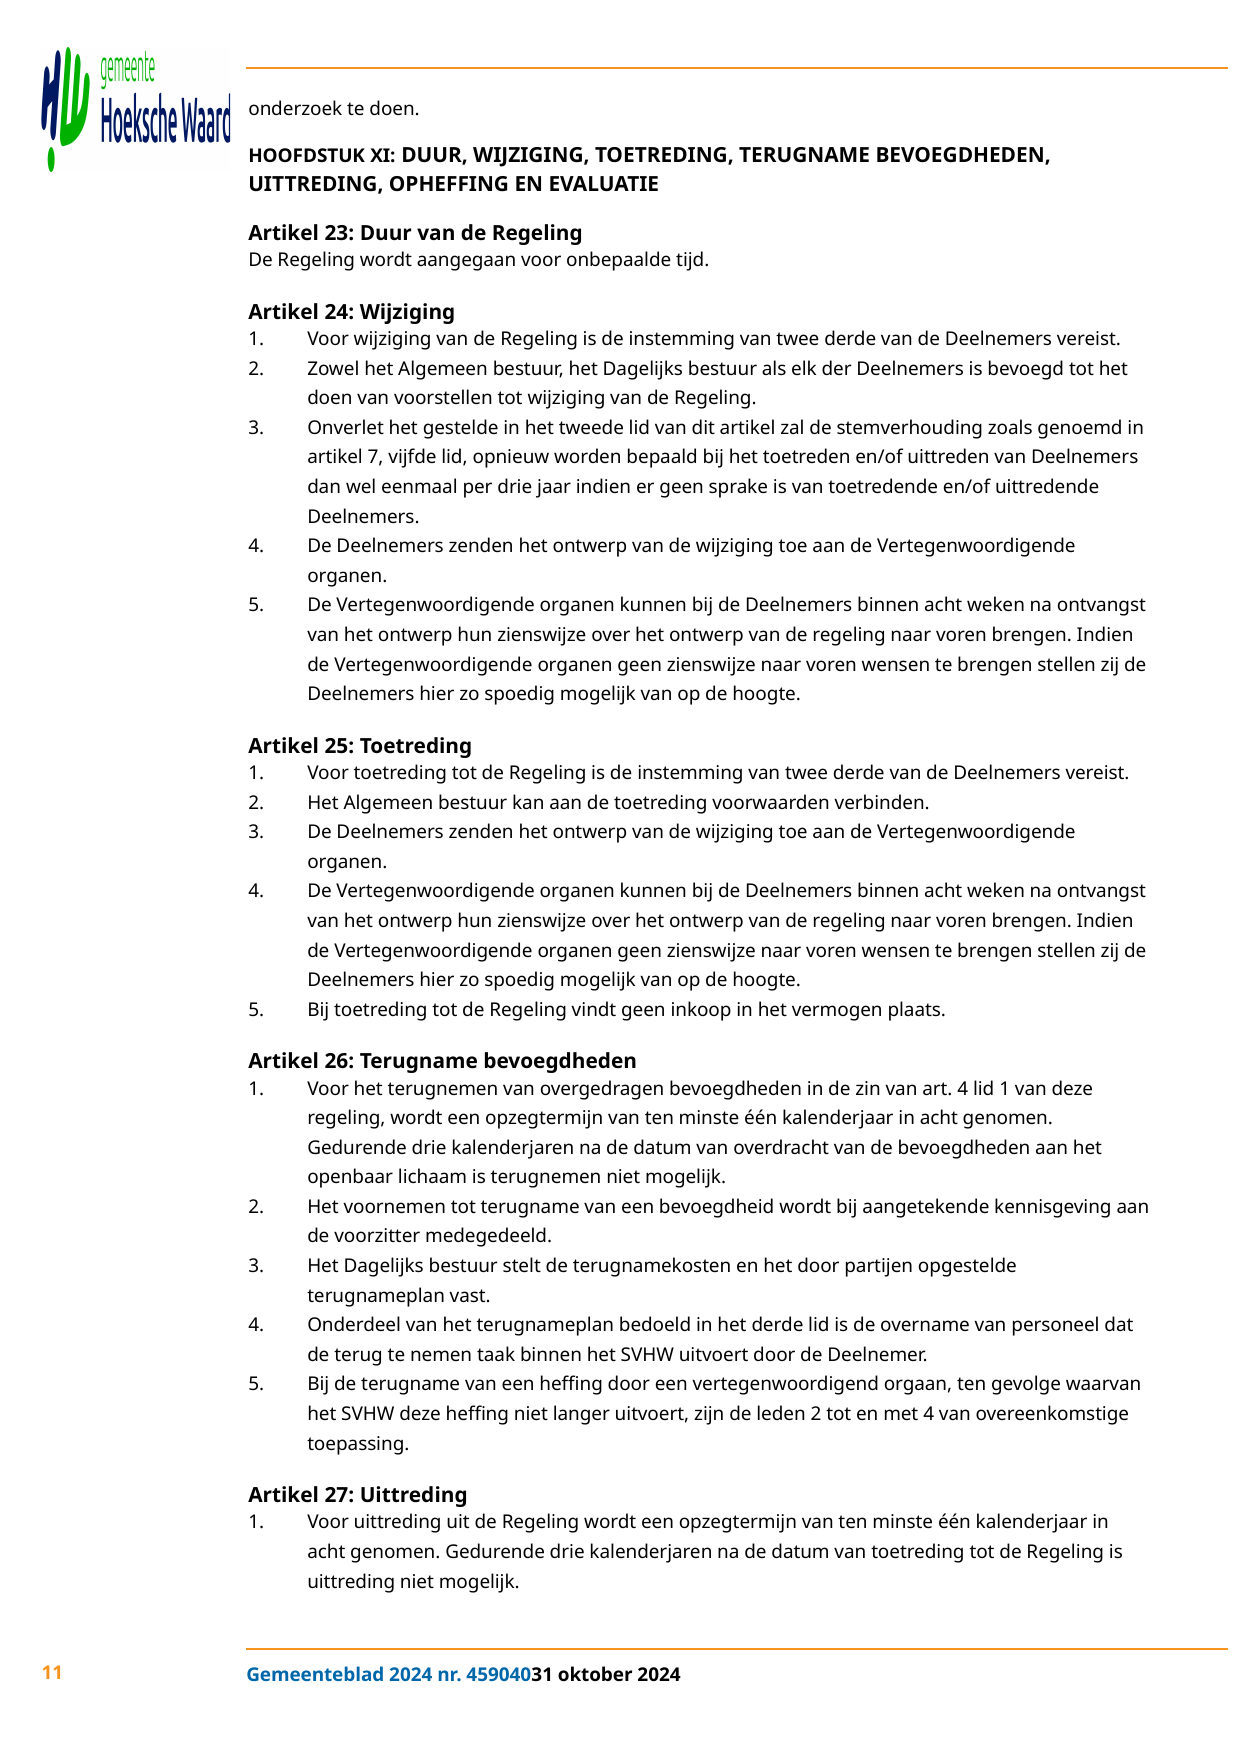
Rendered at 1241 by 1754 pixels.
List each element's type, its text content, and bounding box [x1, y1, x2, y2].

list Het Algemeen bestuur kan aan de toetreding voorwaarden verbinden. [248, 789, 1152, 814]
list De Vertegenwoordigende organen kunnen bij de Deelnemers binnen acht weken na ontvangst van het ontwerp hun zienswijze over het ontwerp van de regeling naar voren brengen. Indien de Vertegenwoordigende organen geen zienswijze naar voren wensen te brengen stellen zij de Deelnemers hier zo spoedig mogelijk van op de hoogte. [248, 592, 1152, 706]
text Artikel 23: Duur van de Regeling [248, 218, 1152, 247]
list Voor toetreding tot de Regeling is de instemming van twee derde van de Deelnemers vereist. [248, 759, 1152, 785]
text HOOFDSTUK XI: DUUR, WIJZIGING, TOETREDING, TERUGNAME BEVOEGDHEDEN, UITTREDING, OPHEFFING EN EVALUATIE [248, 140, 1152, 197]
list De Deelnemers zenden het ontwerp van de wijziging toe aan de Vertegenwoordigende organen. [248, 818, 1152, 874]
list Voor wijziging van de Regeling is de instemming van twee derde van de Deelnemers vereist. [248, 325, 1152, 351]
text Artikel 27: Uittreding [248, 1480, 1152, 1509]
list Onverlet het gestelde in het tweede lid van dit artikel zal de stemverhouding zoals genoemd in artikel 7, vijfde lid, opnieuw worden bepaald bij het toetreden en/of uittreden van Deelnemers dan wel eenmaal per drie jaar indien er geen sprake is van toetredende en/of uittredende Deelnemers. [248, 414, 1152, 529]
text Artikel 25: Toetreding [248, 731, 1152, 759]
list Bij de terugname van een heffing door een vertegenwoordigend orgaan, ten gevolge waarvan het SVHW deze heffing niet langer uitvoert, zijn de leden 2 tot en met 4 van overeenkomstige toepassing. [248, 1371, 1152, 1456]
list Het voornemen tot terugname van een bevoegdheid wordt bij aangetekende kennisgeving aan de voorzitter medegedeeld. [248, 1193, 1152, 1248]
text Artikel 26: Terugname bevoegdheden [248, 1046, 1152, 1075]
list Onderdeel van het terugnameplan bedoeld in het derde lid is de overname van personeel dat de terug te nemen taak binnen het SVHW uitvoert door de Deelnemer. [248, 1311, 1152, 1367]
list Zowel het Algemeen bestuur, het Dagelijks bestuur als elk der Deelnemers is bevoegd tot het doen van voorstellen tot wijziging van de Regeling. [248, 355, 1152, 410]
list De Vertegenwoordigende organen kunnen bij de Deelnemers binnen acht weken na ontvangst van het ontwerp hun zienswijze over het ontwerp van de regeling naar voren brengen. Indien de Vertegenwoordigende organen geen zienswijze naar voren wensen te brengen stellen zij de Deelnemers hier zo spoedig mogelijk van op de hoogte. [248, 878, 1152, 992]
list Het Dagelijks bestuur stelt de terugnamekosten en het door partijen opgestelde terugnameplan vast. [248, 1252, 1152, 1308]
text Artikel 24: Wijziging [248, 297, 1152, 325]
picture [41, 47, 231, 172]
list De Deelnemers zenden het ontwerp van de wijziging toe aan de Vertegenwoordigende organen. [248, 532, 1152, 588]
text De Regeling wordt aangegaan voor onbepaalde tijd. [248, 247, 1152, 272]
list Voor het terugnemen van overgedragen bevoegdheden in de zin van art. 4 lid 1 van deze regeling, wordt een opzegtermijn van ten minste één kalenderjaar in acht genomen. Gedurende drie kalenderjaren na de datum van overdracht van de bevoegdheden aan het openbaar lichaam is terugnemen niet mogelijk. [248, 1075, 1152, 1189]
list Bij toetreding tot de Regeling vindt geen inkoop in het vermogen plaats. [248, 996, 1152, 1022]
list Voor uittreding uit de Regeling wordt een opzegtermijn van ten minste één kalenderjaar in acht genomen. Gedurende drie kalenderjaren na de datum van toetreding tot de Regeling is uittreding niet mogelijk. [248, 1509, 1152, 1593]
text onderzoek te doen. [248, 95, 1152, 121]
